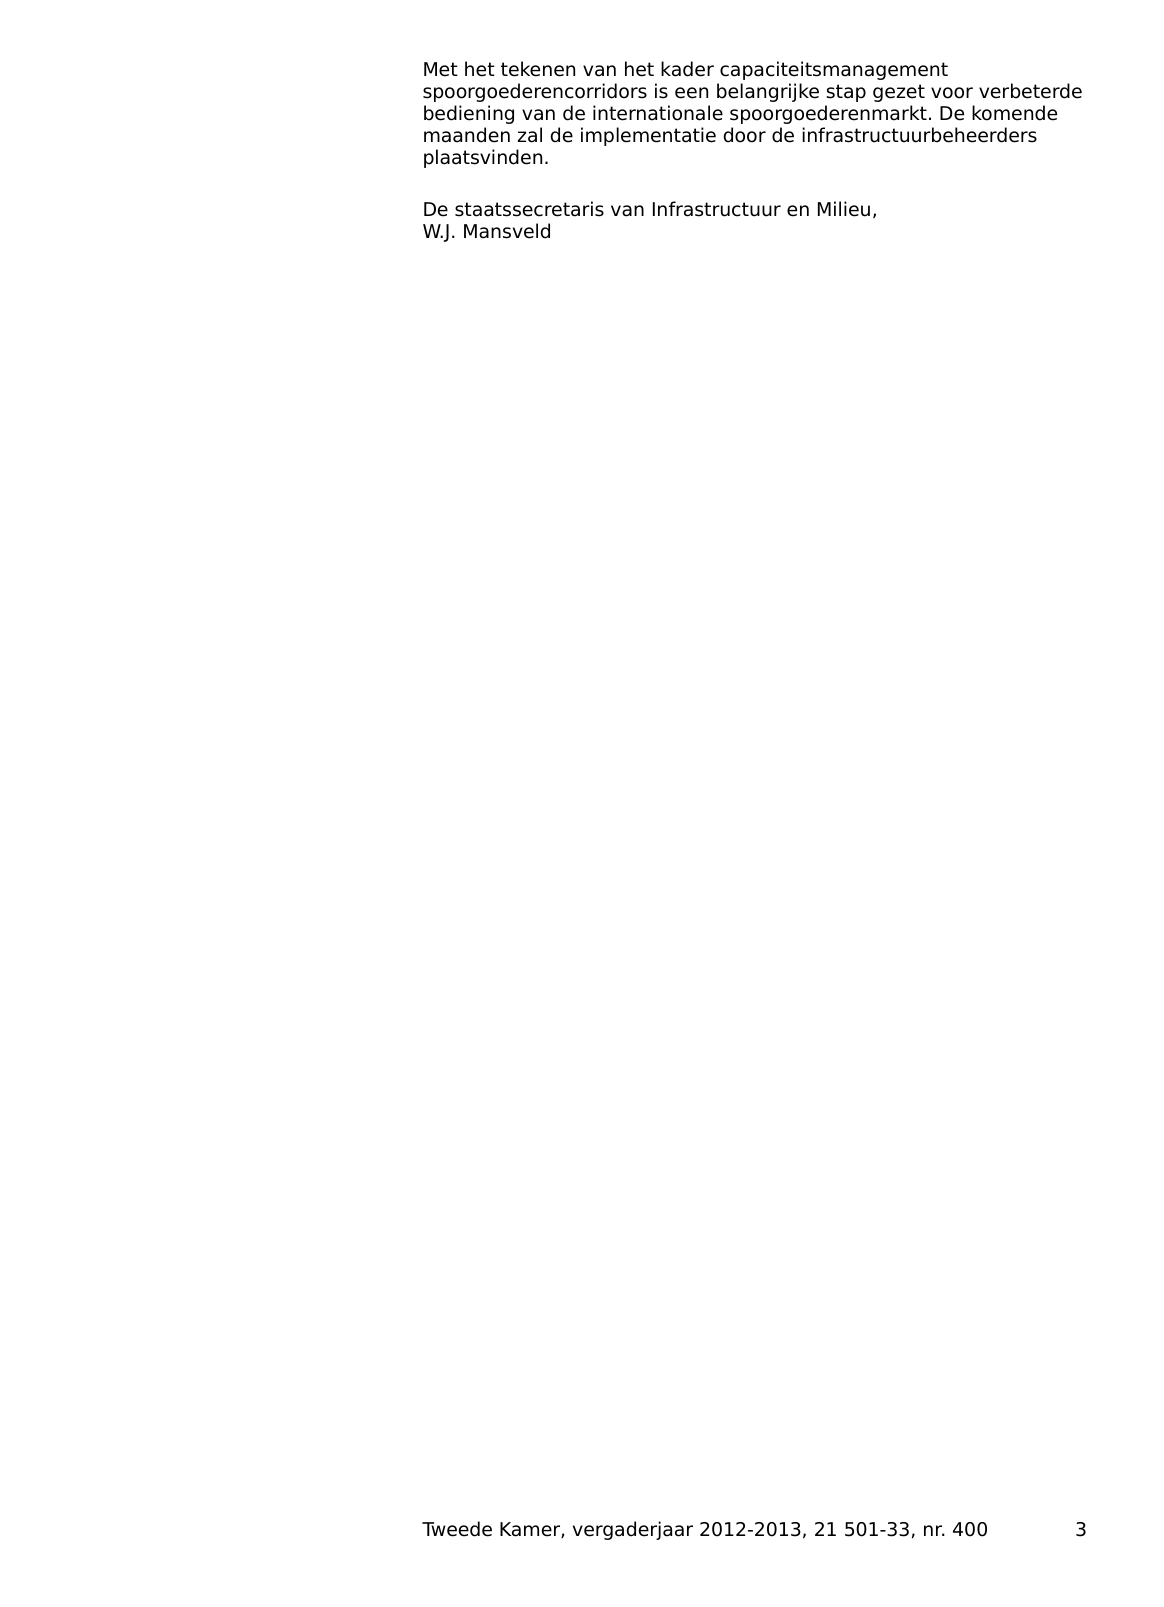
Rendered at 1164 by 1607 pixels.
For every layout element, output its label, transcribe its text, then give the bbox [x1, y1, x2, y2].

text Met het tekenen van het kader capaciteitsmanagement spoorgoederencorridors is een belangrijke stap gezet voor verbeterde bediening van de internationale spoorgoederenmarkt. De komende maanden zal de implementatie door de infrastructuurbeheerders plaatsvinden. [422, 59, 1087, 169]
text De staatssecretaris van Infrastructuur en Milieu, W.J. Mansveld [422, 199, 1087, 243]
